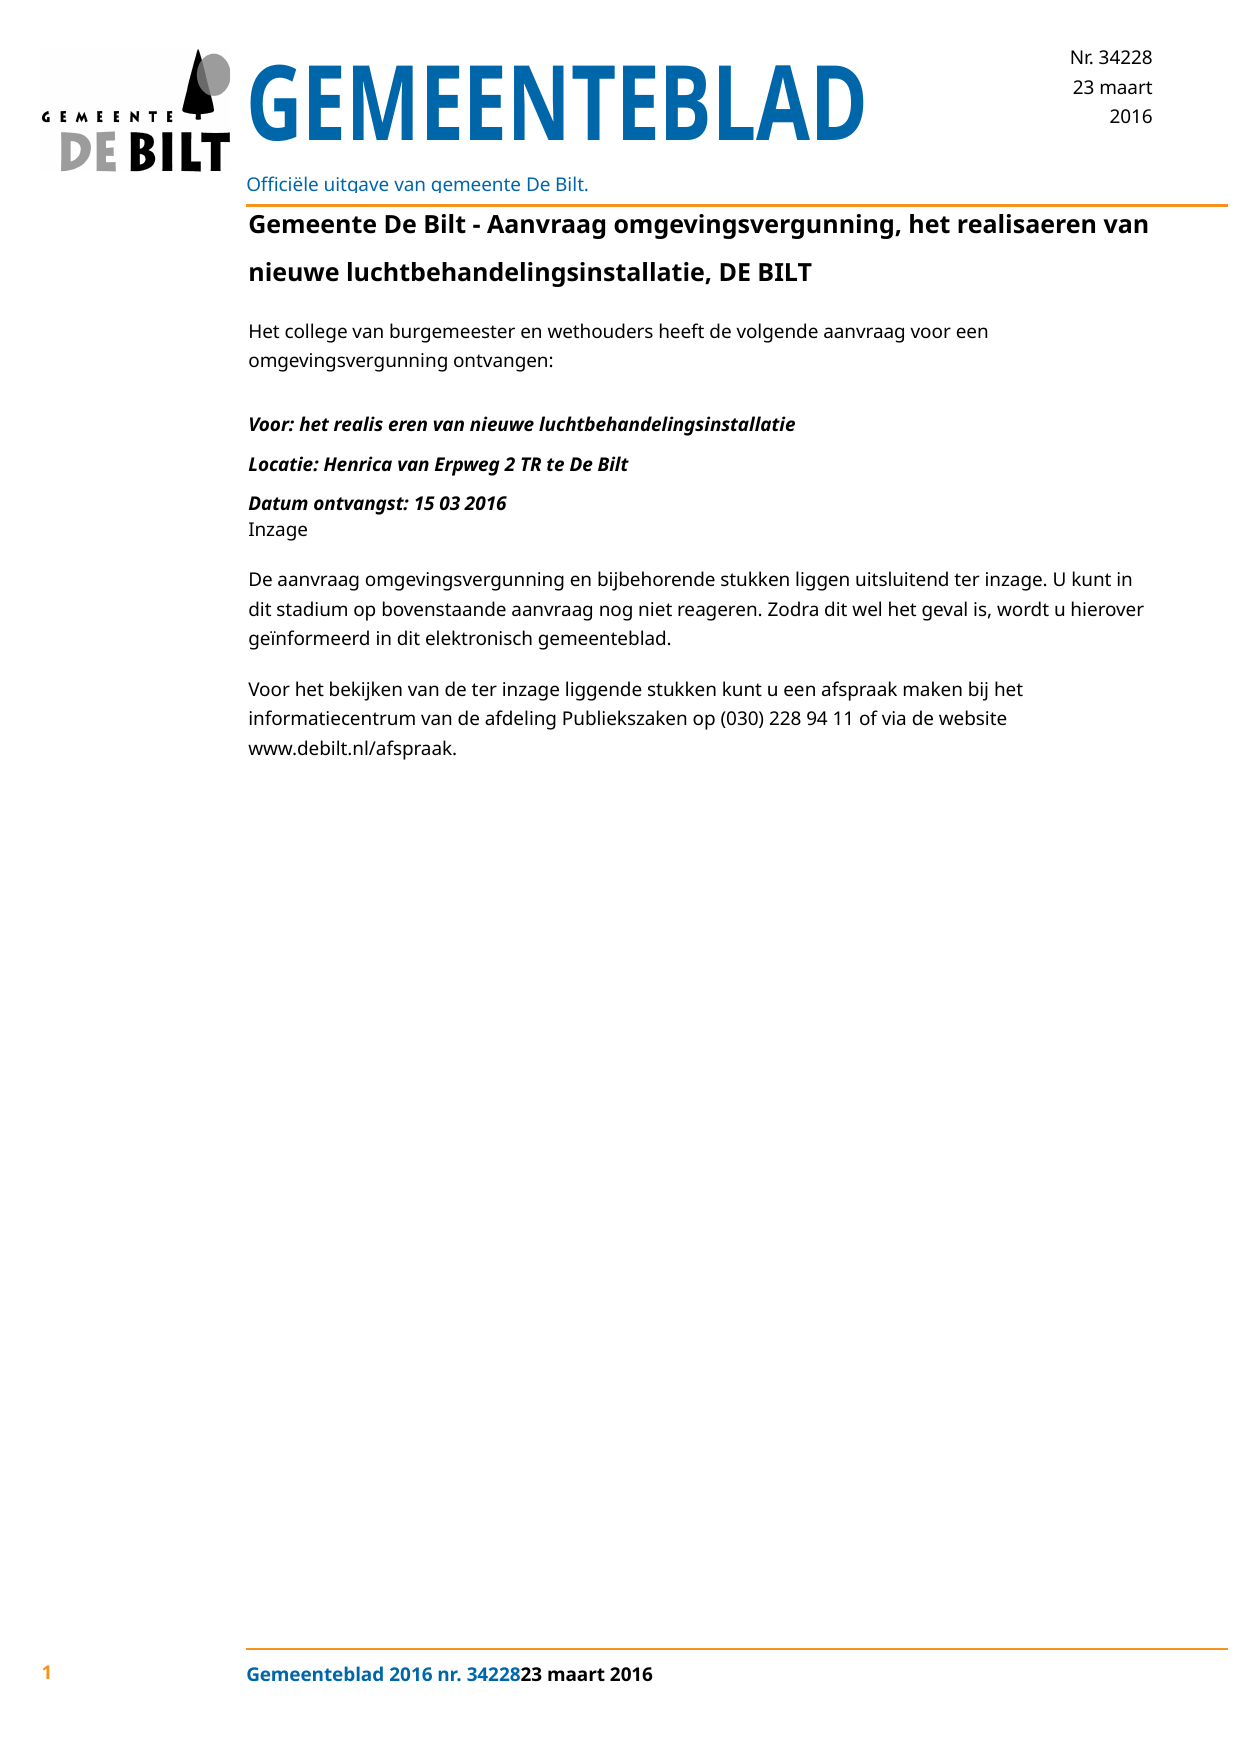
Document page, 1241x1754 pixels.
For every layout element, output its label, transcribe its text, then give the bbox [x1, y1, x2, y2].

text Het college van burgemeester en wethouders heeft de volgende aanvraag voor een omgevingsvergunning ontvangen: [248, 318, 1152, 373]
text Locatie: Henrica van Erpweg 2 TR te De Bilt [248, 451, 1152, 476]
text De aanvraag omgevingsvergunning en bijbehorende stukken liggen uitsluitend ter inzage. U kunt in dit stadium op bovenstaande aanvraag nog niet reageren. Zodra dit wel het geval is, wordt u hierover geïnformeerd in dit elektronisch gemeenteblad. [248, 566, 1152, 651]
text Inzage [248, 516, 1152, 541]
text Gemeente De Bilt - Aanvraag omgevingsvergunning, het realisaeren van nieuwe luchtbehandelingsinstallatie, DE BILT [248, 207, 1152, 288]
picture [41, 47, 231, 172]
text Voor het bekijken van de ter inzage liggende stukken kunt u een afspraak maken bij het informatiecentrum van de afdeling Publiekszaken op (030) 228 94 11 of via de website www.debilt.nl/afspraak. [248, 676, 1152, 761]
text Datum ontvangst: 15 03 2016 [248, 490, 1152, 516]
text Voor: het realis eren van nieuwe luchtbehandelingsinstallatie [248, 411, 1152, 437]
